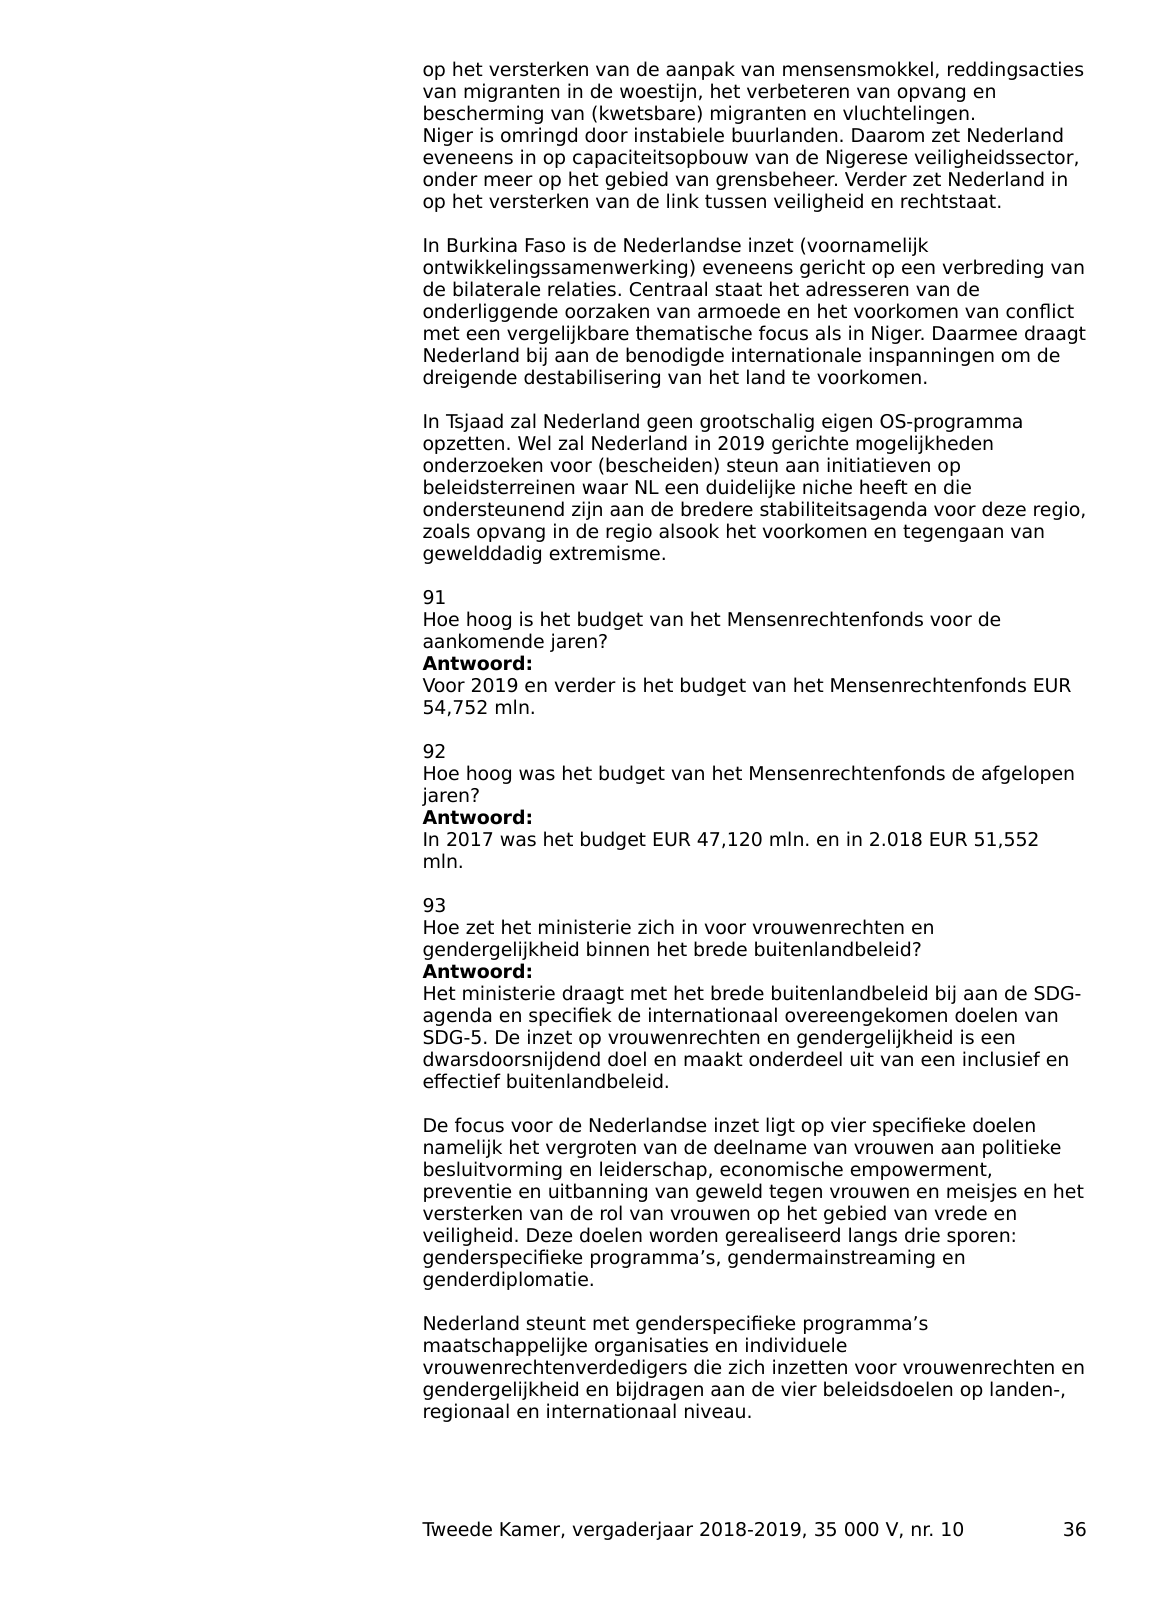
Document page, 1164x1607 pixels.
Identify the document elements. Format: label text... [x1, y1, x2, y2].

text op het versterken van de aanpak van mensensmokkel, reddingsacties van migranten in de woestijn, het verbeteren van opvang en bescherming van (kwetsbare) migranten en vluchtelingen. [422, 59, 1087, 125]
text Hoe hoog is het budget van het Mensenrechtenfonds voor de aankomende jaren? [422, 609, 1087, 653]
text 91 [422, 587, 1087, 609]
text 92 [422, 741, 1087, 763]
text Niger is omringd door instabiele buurlanden. Daarom zet Nederland eveneens in op capaciteitsopbouw van de Nigerese veiligheidssector, onder meer op het gebied van grensbeheer. Verder zet Nederland in op het versterken van de link tussen veiligheid en rechtstaat. [422, 125, 1087, 213]
text Hoe zet het ministerie zich in voor vrouwenrechten en gendergelijkheid binnen het brede buitenlandbeleid? [422, 917, 1087, 961]
text 93 [422, 895, 1087, 917]
text In 2017 was het budget EUR 47,120 mln. en in 2.018 EUR 51,552 mln. [422, 829, 1087, 873]
text In Burkina Faso is de Nederlandse inzet (voornamelijk ontwikkelingssamenwerking) eveneens gericht op een verbreding van de bilaterale relaties. Centraal staat het adresseren van de onderliggende oorzaken van armoede en het voorkomen van conflict met een vergelijkbare thematische focus als in Niger. Daarmee draagt Nederland bij aan de benodigde internationale inspanningen om de dreigende destabilisering van het land te voorkomen. [422, 235, 1087, 389]
text Antwoord: [422, 653, 1087, 675]
text Voor 2019 en verder is het budget van het Mensenrechtenfonds EUR 54,752 mln. [422, 675, 1087, 719]
text Antwoord: [422, 807, 1087, 829]
text In Tsjaad zal Nederland geen grootschalig eigen OS-programma opzetten. Wel zal Nederland in 2019 gerichte mogelijkheden onderzoeken voor (bescheiden) steun aan initiatieven op beleidsterreinen waar NL een duidelijke niche heeft en die ondersteunend zijn aan de bredere stabiliteitsagenda voor deze regio, zoals opvang in de regio alsook het voorkomen en tegengaan van gewelddadig extremisme. [422, 411, 1087, 565]
text Het ministerie draagt met het brede buitenlandbeleid bij aan de SDG-agenda en specifiek de internationaal overeengekomen doelen van SDG-5. De inzet op vrouwenrechten en gendergelijkheid is een dwarsdoorsnijdend doel en maakt onderdeel uit van een inclusief en effectief buitenlandbeleid. [422, 983, 1087, 1093]
text Antwoord: [422, 961, 1087, 983]
text De focus voor de Nederlandse inzet ligt op vier specifieke doelen namelijk het vergroten van de deelname van vrouwen aan politieke besluitvorming en leiderschap, economische empowerment, preventie en uitbanning van geweld tegen vrouwen en meisjes en het versterken van de rol van vrouwen op het gebied van vrede en veiligheid. Deze doelen worden gerealiseerd langs drie sporen: genderspecifieke programma’s, gendermainstreaming en genderdiplomatie. [422, 1115, 1087, 1291]
text Hoe hoog was het budget van het Mensenrechtenfonds de afgelopen jaren? [422, 763, 1087, 807]
text Nederland steunt met genderspecifieke programma’s maatschappelijke organisaties en individuele vrouwenrechtenverdedigers die zich inzetten voor vrouwenrechten en gendergelijkheid en bijdragen aan de vier beleidsdoelen op landen-, regionaal en internationaal niveau. [422, 1313, 1087, 1423]
